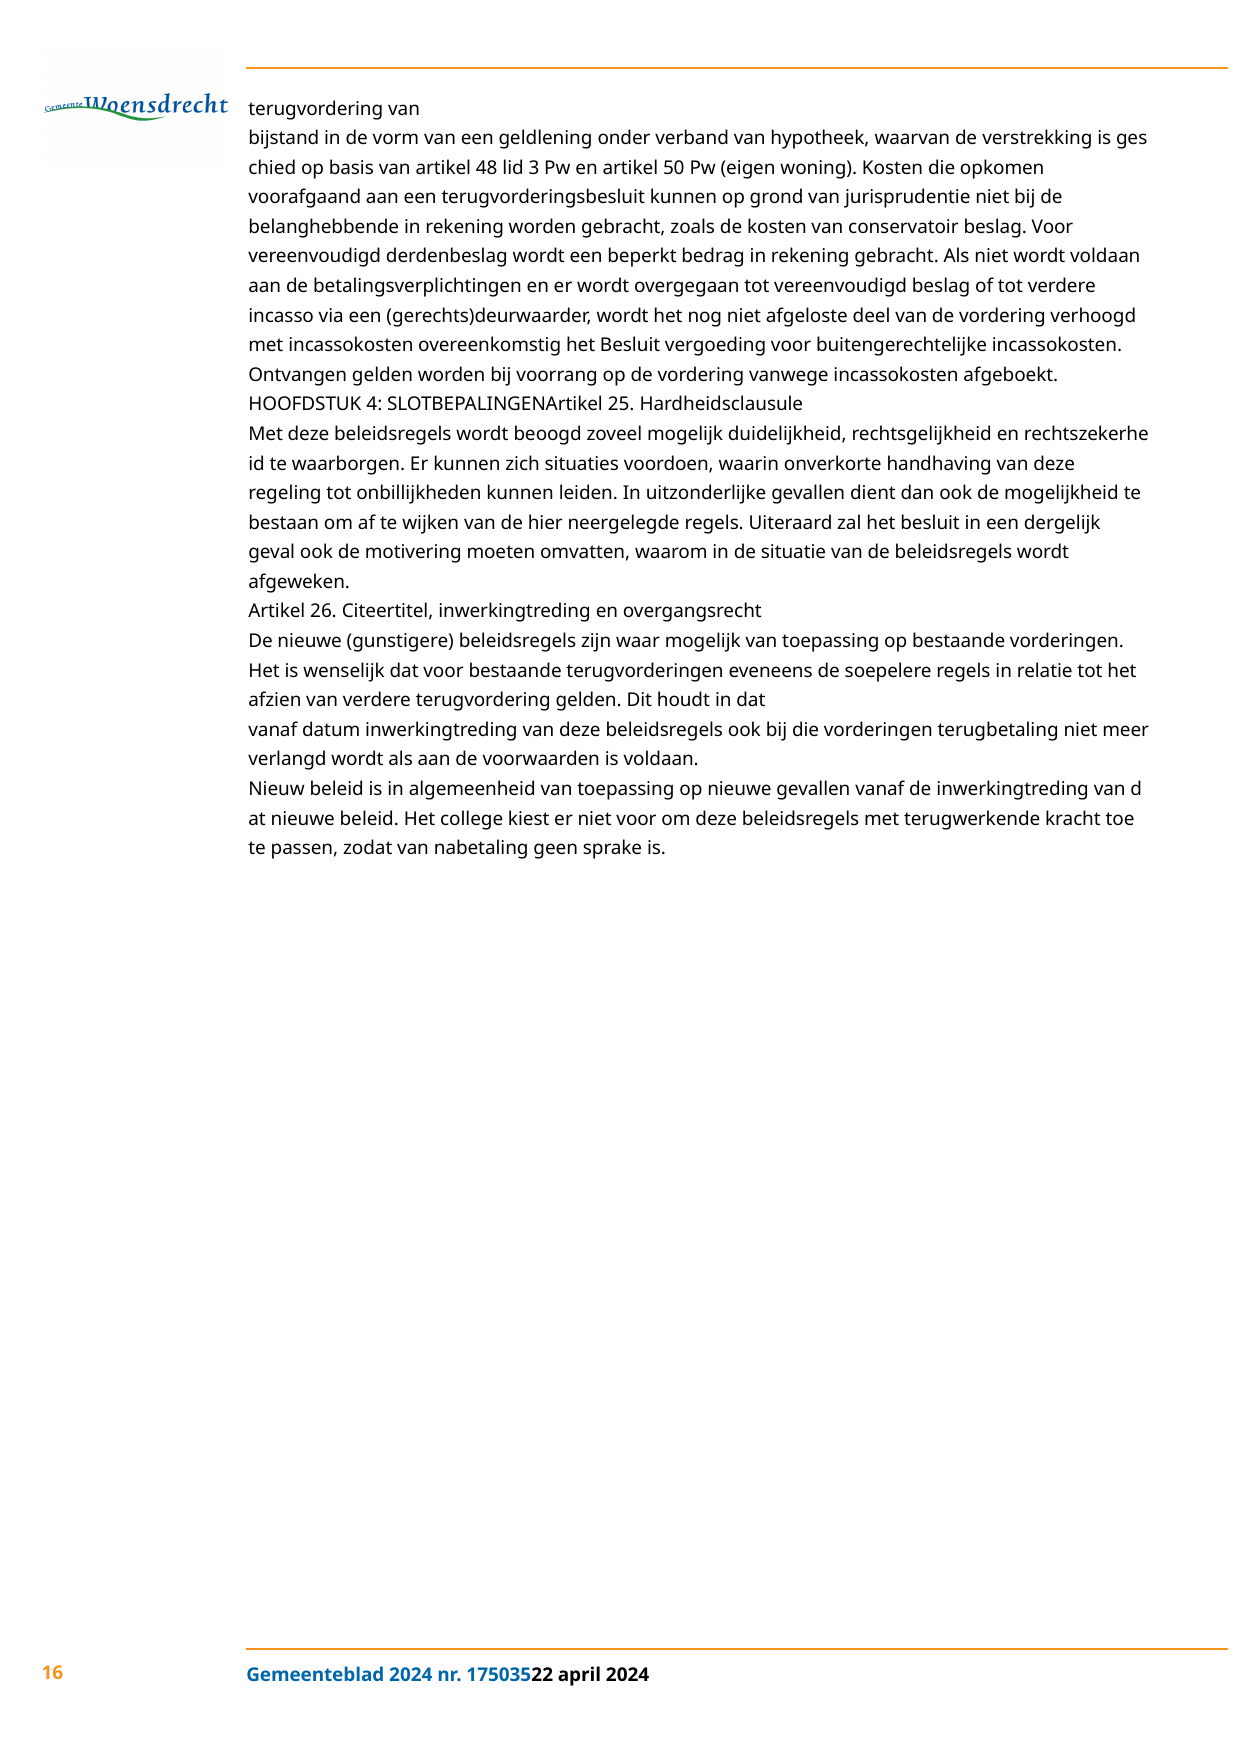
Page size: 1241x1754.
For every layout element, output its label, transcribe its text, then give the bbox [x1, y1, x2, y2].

text Nieuw beleid is in algemeenheid van toepassing op nieuwe gevallen vanaf de inwerkingtreding van dat nieuwe beleid. Het college kiest er niet voor om deze beleidsregels met terugwerkende kracht toe te passen, zodat van nabetaling geen sprake is. [248, 775, 1152, 860]
text Met deze beleidsregels wordt beoogd zoveel mogelijk duidelijkheid, rechtsgelijkheid en rechtszekerheid te waarborgen. Er kunnen zich situaties voordoen, waarin onverkorte handhaving van deze regeling tot onbillijkheden kunnen leiden. In uitzonderlijke gevallen dient dan ook de mogelijkheid te bestaan om af te wijken van de hier neergelegde regels. Uiteraard zal het besluit in een dergelijk geval ook de motivering moeten omvatten, waarom in de situatie van de beleidsregels wordt afgeweken. [248, 420, 1152, 594]
text Artikel 26. Citeertitel, inwerkingtreding en overgangsrecht [248, 598, 1152, 623]
text terugvordering van bijstand in de vorm van een geldlening onder verband van hypotheek, waarvan de verstrekking is geschied op basis van artikel 48 lid 3 Pw en artikel 50 Pw (eigen woning). Kosten die opkomen voorafgaand aan een terugvorderingsbesluit kunnen op grond van jurisprudentie niet bij de belanghebbende in rekening worden gebracht, zoals de kosten van conservatoir beslag. Voor vereenvoudigd derdenbeslag wordt een beperkt bedrag in rekening gebracht. Als niet wordt voldaan aan de betalingsverplichtingen en er wordt overgegaan tot vereenvoudigd beslag of tot verdere incasso via een (gerechts)deurwaarder, wordt het nog niet afgeloste deel van de vordering verhoogd met incassokosten overeenkomstig het Besluit vergoeding voor buitengerechtelijke incassokosten. Ontvangen gelden worden bij voorrang op de vordering vanwege incassokosten afgeboekt. [248, 95, 1152, 387]
text HOOFDSTUK 4: SLOTBEPALINGENArtikel 25. Hardheidsclausule [248, 391, 1152, 416]
picture [41, 47, 231, 172]
text De nieuwe (gunstigere) beleidsregels zijn waar mogelijk van toepassing op bestaande vorderingen. Het is wenselijk dat voor bestaande terugvorderingen eveneens de soepelere regels in relatie tot het afzien van verdere terugvordering gelden. Dit houdt in dat vanaf datum inwerkingtreding van deze beleidsregels ook bij die vorderingen terugbetaling niet meer verlangd wordt als aan de voorwaarden is voldaan. [248, 627, 1152, 771]
